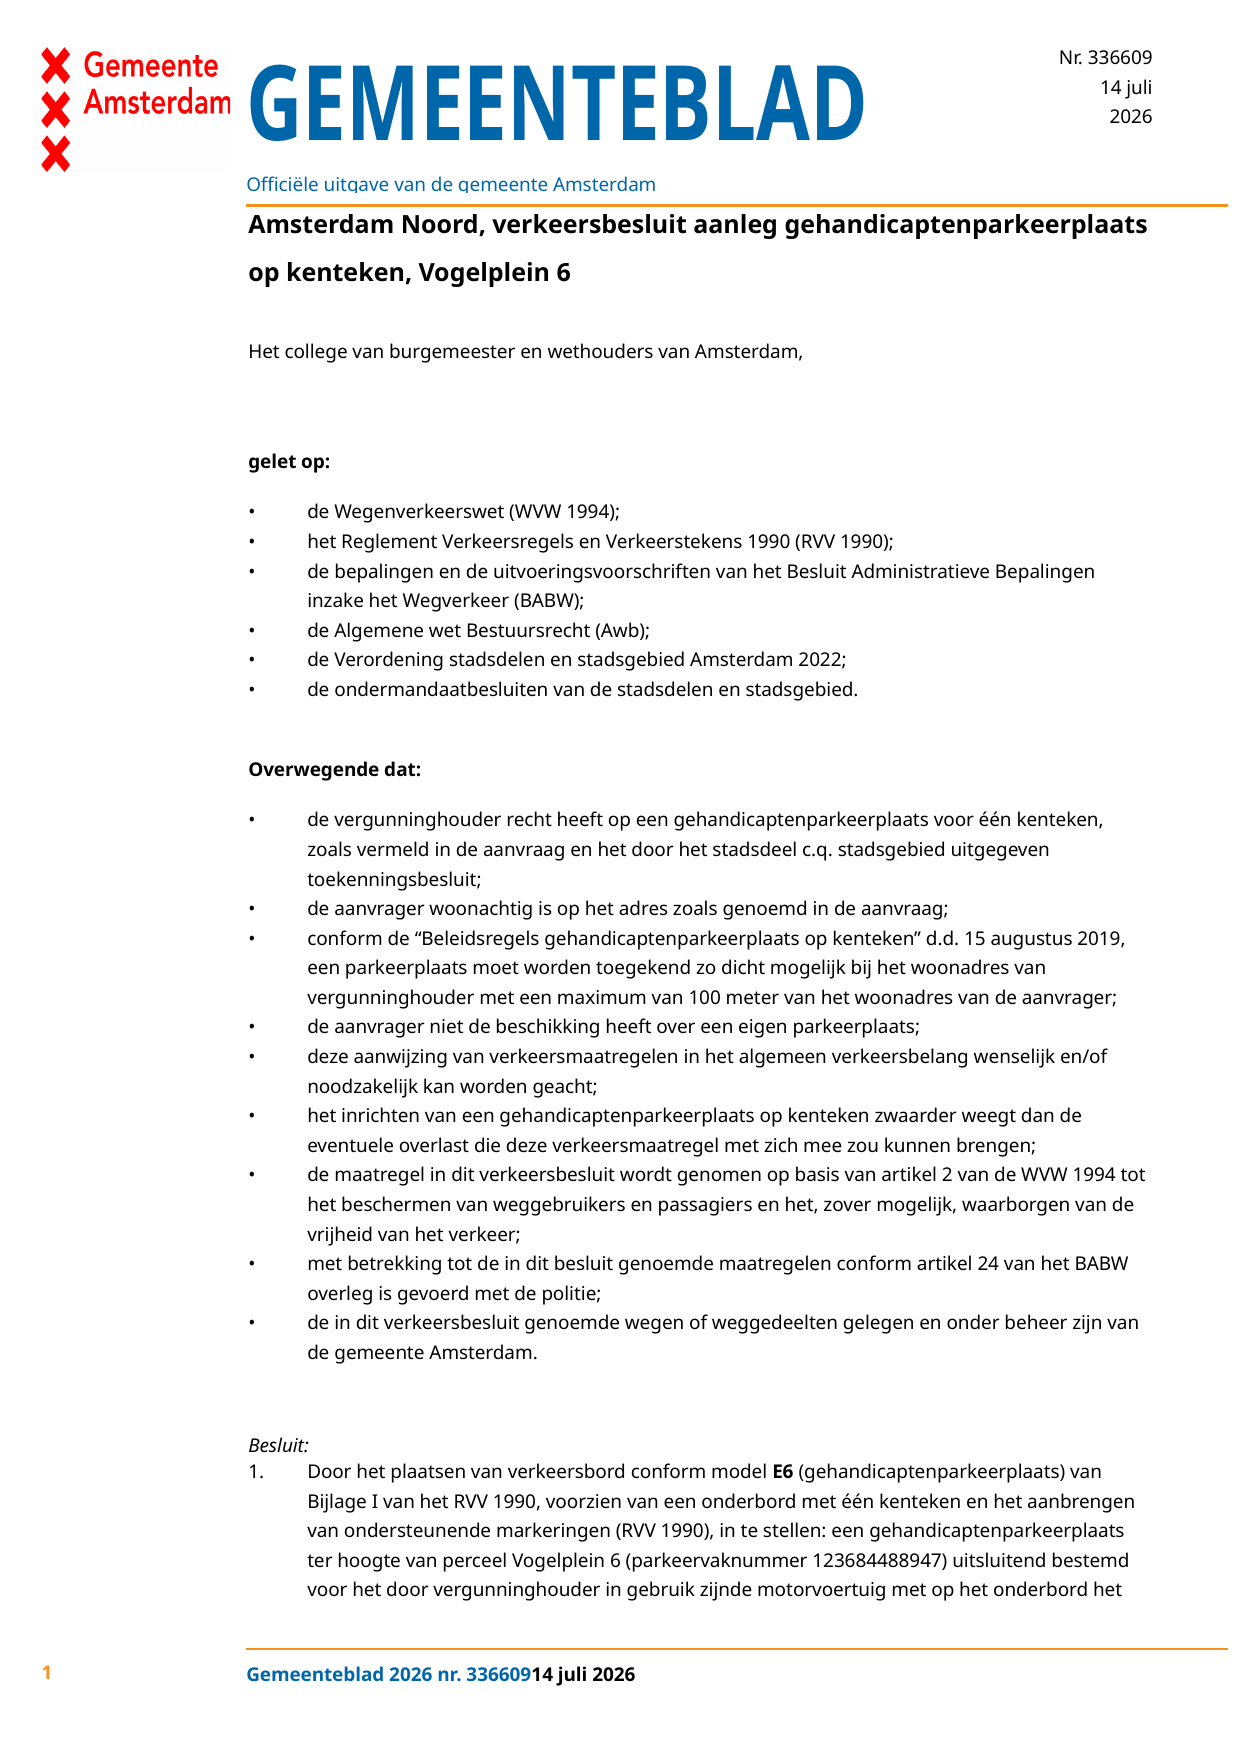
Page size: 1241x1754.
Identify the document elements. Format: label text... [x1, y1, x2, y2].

text gelet op: [248, 448, 1152, 474]
list de Wegenverkeerswet (WVW 1994); [248, 499, 1152, 524]
list de maatregel in dit verkeersbesluit wordt genomen op basis van artikel 2 van de WVW 1994 tot het beschermen van weggebruikers en passagiers en het, zover mogelijk, waarborgen van de vrijheid van het verkeer; [248, 1162, 1152, 1246]
list de bepalingen en de uitvoeringsvoorschriften van het Besluit Administratieve Bepalingen inzake het Wegverkeer (BABW); [248, 558, 1152, 613]
list de ondermandaatbesluiten van de stadsdelen en stadsgebied. [248, 676, 1152, 702]
list de aanvrager woonachtig is op het adres zoals genoemd in de aanvraag; [248, 895, 1152, 921]
text Overwegende dat: [248, 756, 1152, 782]
list met betrekking tot de in dit besluit genoemde maatregelen conform artikel 24 van het BABW overleg is gevoerd met de politie; [248, 1250, 1152, 1306]
text Besluit: [248, 1433, 1152, 1458]
picture [41, 47, 231, 172]
list Door het plaatsen van verkeersbord conform model E6 (gehandicaptenparkeerplaats) van Bijlage I van het RVV 1990, voorzien van een onderbord met één kenteken en het aanbrengen van ondersteunende markeringen (RVV 1990), in te stellen: een gehandicaptenparkeerplaats ter hoogte van perceel Vogelplein 6 (parkeervaknummer 123684488947) uitsluitend bestemd voor het door vergunninghouder in gebruik zijnde motorvoertuig met op het onderbord het [248, 1458, 1152, 1602]
list de aanvrager niet de beschikking heeft over een eigen parkeerplaats; [248, 1014, 1152, 1039]
list conform de “Beleidsregels gehandicaptenparkeerplaats op kenteken” d.d. 15 augustus 2019, een parkeerplaats moet worden toegekend zo dicht mogelijk bij het woonadres van vergunninghouder met een maximum van 100 meter van het woonadres van de aanvrager; [248, 925, 1152, 1010]
list het Reglement Verkeersregels en Verkeerstekens 1990 (RVV 1990); [248, 528, 1152, 554]
text Amsterdam Noord, verkeersbesluit aanleg gehandicaptenparkeerplaats op kenteken, Vogelplein 6 [248, 207, 1152, 288]
list het inrichten van een gehandicaptenparkeerplaats op kenteken zwaarder weegt dan de eventuele overlast die deze verkeersmaatregel met zich mee zou kunnen brengen; [248, 1102, 1152, 1158]
list de in dit verkeersbesluit genoemde wegen of weggedeelten gelegen en onder beheer zijn van de gemeente Amsterdam. [248, 1309, 1152, 1365]
list de vergunninghouder recht heeft op een gehandicaptenparkeerplaats voor één kenteken, zoals vermeld in de aanvraag en het door het stadsdeel c.q. stadsgebied uitgegeven toekenningsbesluit; [248, 807, 1152, 891]
list de Algemene wet Bestuursrecht (Awb); [248, 617, 1152, 643]
text Het college van burgemeester en wethouders van Amsterdam, [248, 339, 1152, 364]
list deze aanwijzing van verkeersmaatregelen in het algemeen verkeersbelang wenselijk en/of noodzakelijk kan worden geacht; [248, 1043, 1152, 1098]
list de Verordening stadsdelen en stadsgebied Amsterdam 2022; [248, 647, 1152, 672]
